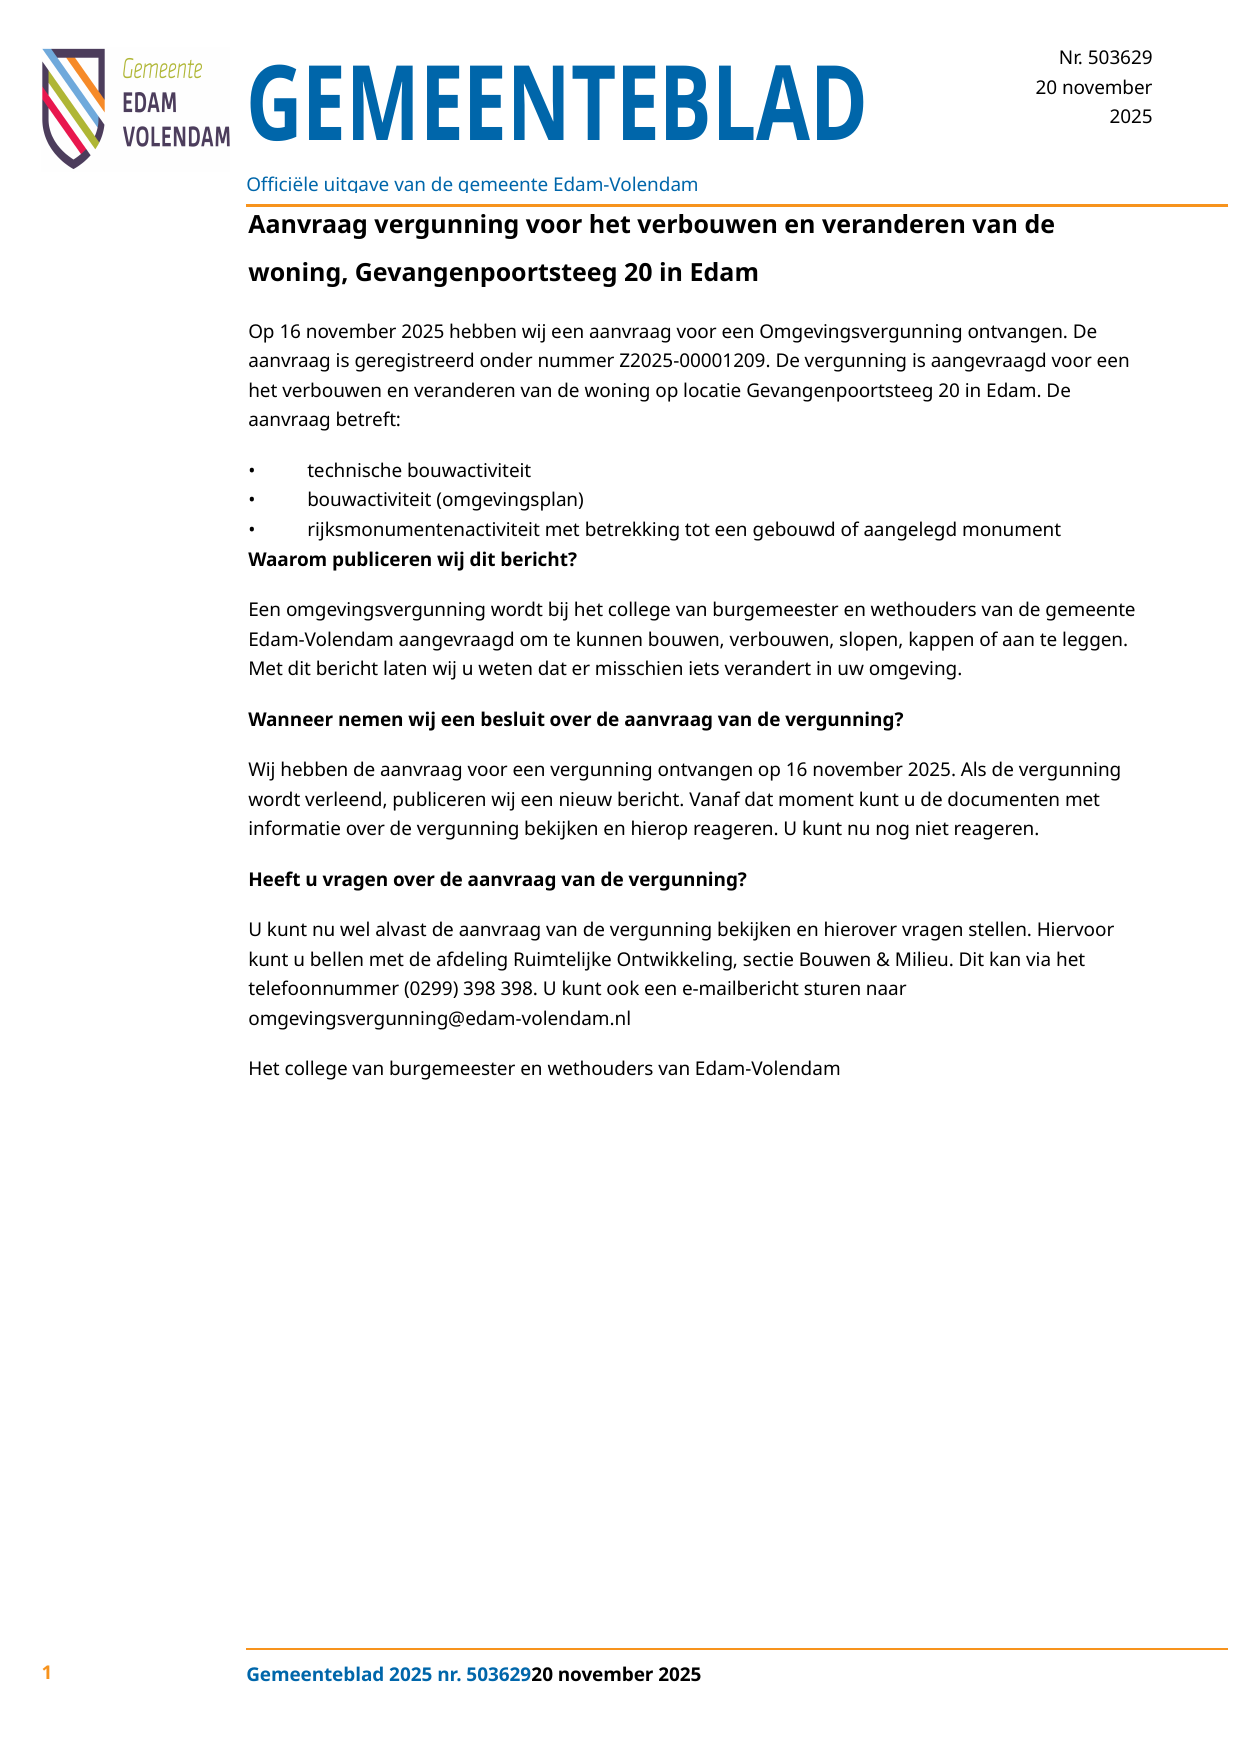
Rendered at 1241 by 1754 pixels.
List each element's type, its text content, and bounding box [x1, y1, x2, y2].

text Op 16 november 2025 hebben wij een aanvraag voor een Omgevingsvergunning ontvangen. De aanvraag is geregistreerd onder nummer Z2025-00001209. De vergunning is aangevraagd voor een het verbouwen en veranderen van de woning op locatie Gevangenpoortsteeg 20 in Edam. De aanvraag betreft: [248, 318, 1152, 432]
text Wanneer nemen wij een besluit over de aanvraag van de vergunning? [248, 706, 1152, 732]
text Heeft u vragen over de aanvraag van de vergunning? [248, 866, 1152, 892]
text Aanvraag vergunning voor het verbouwen en veranderen van de woning, Gevangenpoortsteeg 20 in Edam [248, 207, 1152, 288]
text Waarom publiceren wij dit bericht? [248, 546, 1152, 572]
text U kunt nu wel alvast de aanvraag van de vergunning bekijken en hierover vragen stellen. Hiervoor kunt u bellen met de afdeling Ruimtelijke Ontwikkeling, sectie Bouwen & Milieu. Dit kan via het telefoonnummer (0299) 398 398. U kunt ook een e-mailbericht sturen naar omgevingsvergunning@edam-volendam.nl [248, 916, 1152, 1031]
list bouwactiviteit (omgevingsplan) [248, 487, 1152, 512]
text Wij hebben de aanvraag voor een vergunning ontvangen op 16 november 2025. Als de vergunning wordt verleend, publiceren wij een nieuw bericht. Vanaf dat moment kunt u de documenten met informatie over de vergunning bekijken en hierop reageren. U kunt nu nog niet reageren. [248, 756, 1152, 841]
list technische bouwactiviteit [248, 457, 1152, 483]
text Het college van burgemeester en wethouders van Edam-Volendam [248, 1055, 1152, 1081]
picture [41, 47, 231, 172]
text Een omgevingsvergunning wordt bij het college van burgemeester en wethouders van de gemeente Edam-Volendam aangevraagd om te kunnen bouwen, verbouwen, slopen, kappen of aan te leggen. Met dit bericht laten wij u weten dat er misschien iets verandert in uw omgeving. [248, 596, 1152, 681]
list rijksmonumentenactiviteit met betrekking tot een gebouwd of aangelegd monument [248, 516, 1152, 542]
